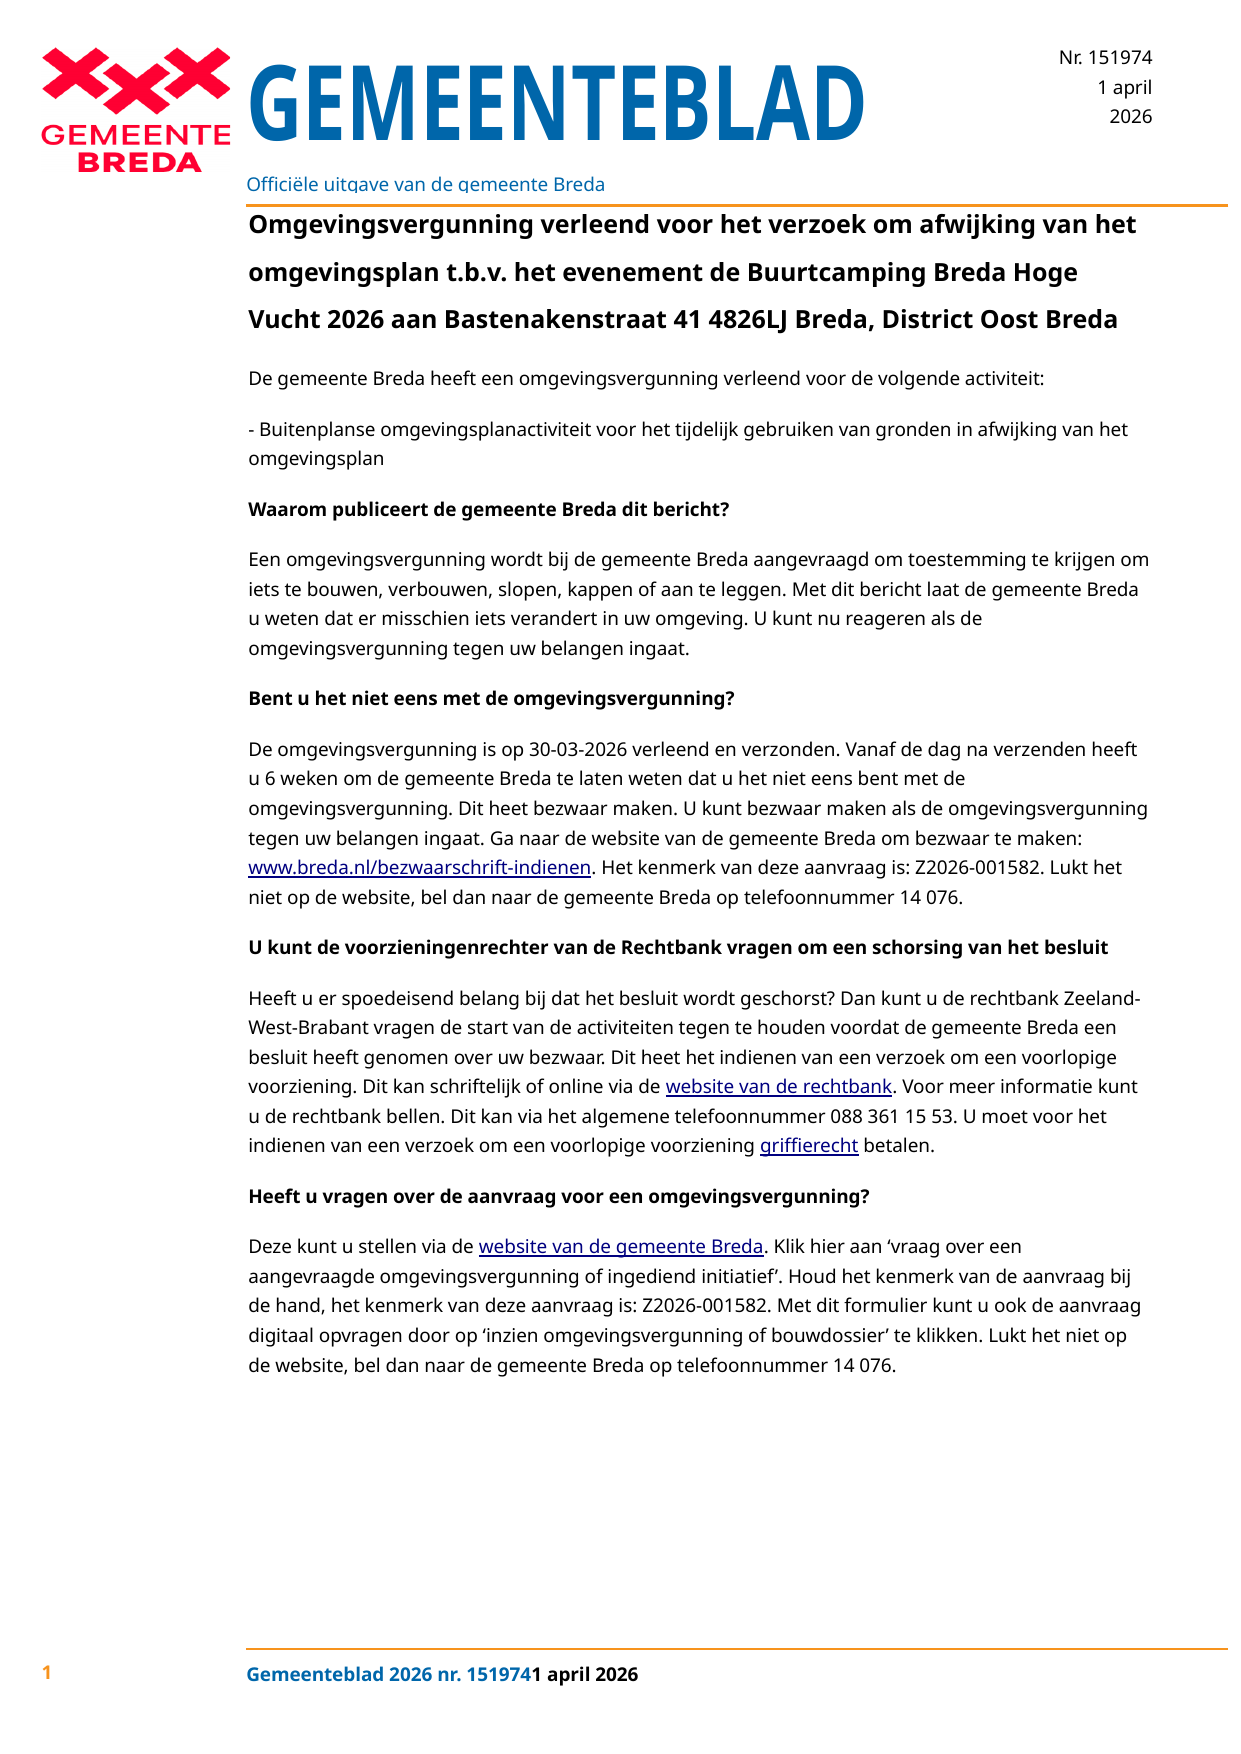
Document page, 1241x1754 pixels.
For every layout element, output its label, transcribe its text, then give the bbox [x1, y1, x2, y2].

text Omgevingsvergunning verleend voor het verzoek om afwijking van het omgevingsplan t.b.v. het evenement de Buurtcamping Breda Hoge Vucht 2026 aan Bastenakenstraat 41 4826LJ Breda, District Oost Breda [248, 207, 1152, 336]
picture [41, 47, 231, 172]
text - Buitenplanse omgevingsplanactiviteit voor het tijdelijk gebruiken van gronden in afwijking van het omgevingsplan [248, 416, 1152, 471]
text Waarom publiceert de gemeente Breda dit bericht? [248, 496, 1152, 522]
text De omgevingsvergunning is op 30-03-2026 verleend en verzonden. Vanaf de dag na verzenden heeft u 6 weken om de gemeente Breda te laten weten dat u het niet eens bent met de omgevingsvergunning. Dit heet bezwaar maken. U kunt bezwaar maken als de omgevingsvergunning tegen uw belangen ingaat. Ga naar de website van de gemeente Breda om bezwaar te maken: www.breda.nl/bezwaarschrift-indienen. Het kenmerk van deze aanvraag is: Z2026-001582. Lukt het niet op de website, bel dan naar de gemeente Breda op telefoonnummer 14 076. [248, 736, 1152, 909]
text Deze kunt u stellen via de website van de gemeente Breda. Klik hier aan ‘vraag over een aangevraagde omgevingsvergunning of ingediend initiatief’. Houd het kenmerk van de aanvraag bij de hand, het kenmerk van deze aanvraag is: Z2026-001582. Met dit formulier kunt u ook de aanvraag digitaal opvragen door op ‘inzien omgevingsvergunning of bouwdossier’ te klikken. Lukt het niet op de website, bel dan naar de gemeente Breda op telefoonnummer 14 076. [248, 1233, 1152, 1377]
text Bent u het niet eens met de omgevingsvergunning? [248, 686, 1152, 711]
text Heeft u vragen over de aanvraag voor een omgevingsvergunning? [248, 1183, 1152, 1209]
text Een omgevingsvergunning wordt bij de gemeente Breda aangevraagd om toestemming te krijgen om iets te bouwen, verbouwen, slopen, kappen of aan te leggen. Met dit bericht laat de gemeente Breda u weten dat er misschien iets verandert in uw omgeving. U kunt nu reageren als de omgevingsvergunning tegen uw belangen ingaat. [248, 546, 1152, 661]
text De gemeente Breda heeft een omgevingsvergunning verleend voor de volgende activiteit: [248, 366, 1152, 391]
text Heeft u er spoedeisend belang bij dat het besluit wordt geschorst? Dan kunt u de rechtbank Zeeland-West-Brabant vragen de start van de activiteiten tegen te houden voordat de gemeente Breda een besluit heeft genomen over uw bezwaar. Dit heet het indienen van een verzoek om een voorlopige voorziening. Dit kan schriftelijk of online via de website van de rechtbank. Voor meer informatie kunt u de rechtbank bellen. Dit kan via het algemene telefoonnummer 088 361 15 53. U moet voor het indienen van een verzoek om een voorlopige voorziening griffierecht betalen. [248, 985, 1152, 1158]
text U kunt de voorzieningenrechter van de Rechtbank vragen om een schorsing van het besluit [248, 934, 1152, 960]
